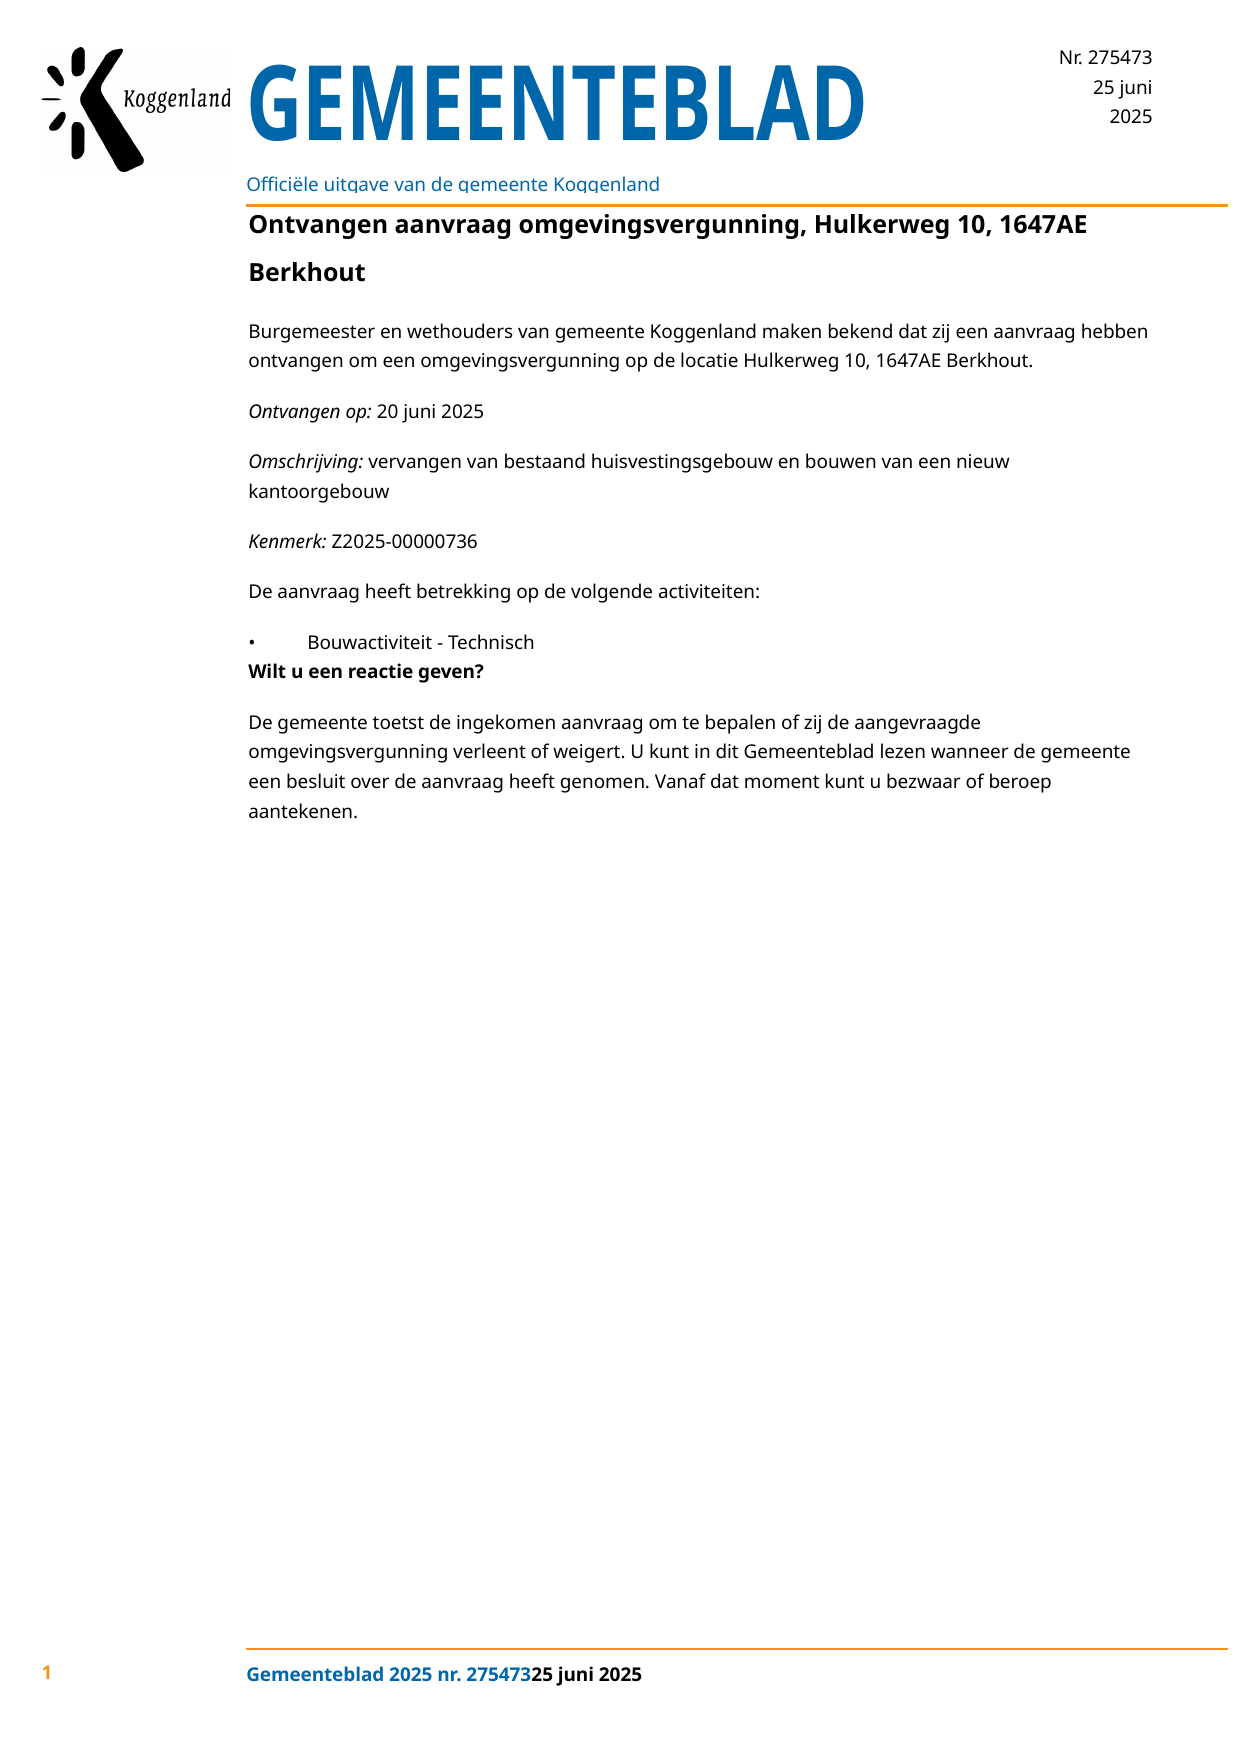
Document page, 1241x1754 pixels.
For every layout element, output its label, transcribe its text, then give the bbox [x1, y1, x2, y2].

text De gemeente toetst de ingekomen aanvraag om te bepalen of zij de aangevraagde omgevingsvergunning verleent of weigert. U kunt in dit Gemeenteblad lezen wanneer de gemeente een besluit over de aanvraag heeft genomen. Vanaf dat moment kunt u bezwaar of beroep aantekenen. [248, 709, 1152, 824]
text Kenmerk: Z2025-00000736 [248, 528, 1152, 554]
text Wilt u een reactie geven? [248, 659, 1152, 684]
text Omschrijving: vervangen van bestaand huisvestingsgebouw en bouwen van een nieuw kantoorgebouw [248, 448, 1152, 504]
text Burgemeester en wethouders van gemeente Koggenland maken bekend dat zij een aanvraag hebben ontvangen om een omgevingsvergunning op de locatie Hulkerweg 10, 1647AE Berkhout. [248, 318, 1152, 373]
picture [41, 47, 231, 172]
list Bouwactiviteit - Technisch [248, 629, 1152, 655]
text Ontvangen aanvraag omgevingsvergunning, Hulkerweg 10, 1647AE Berkhout [248, 207, 1152, 288]
text Ontvangen op: 20 juni 2025 [248, 398, 1152, 424]
text De aanvraag heeft betrekking op de volgende activiteiten: [248, 579, 1152, 604]
